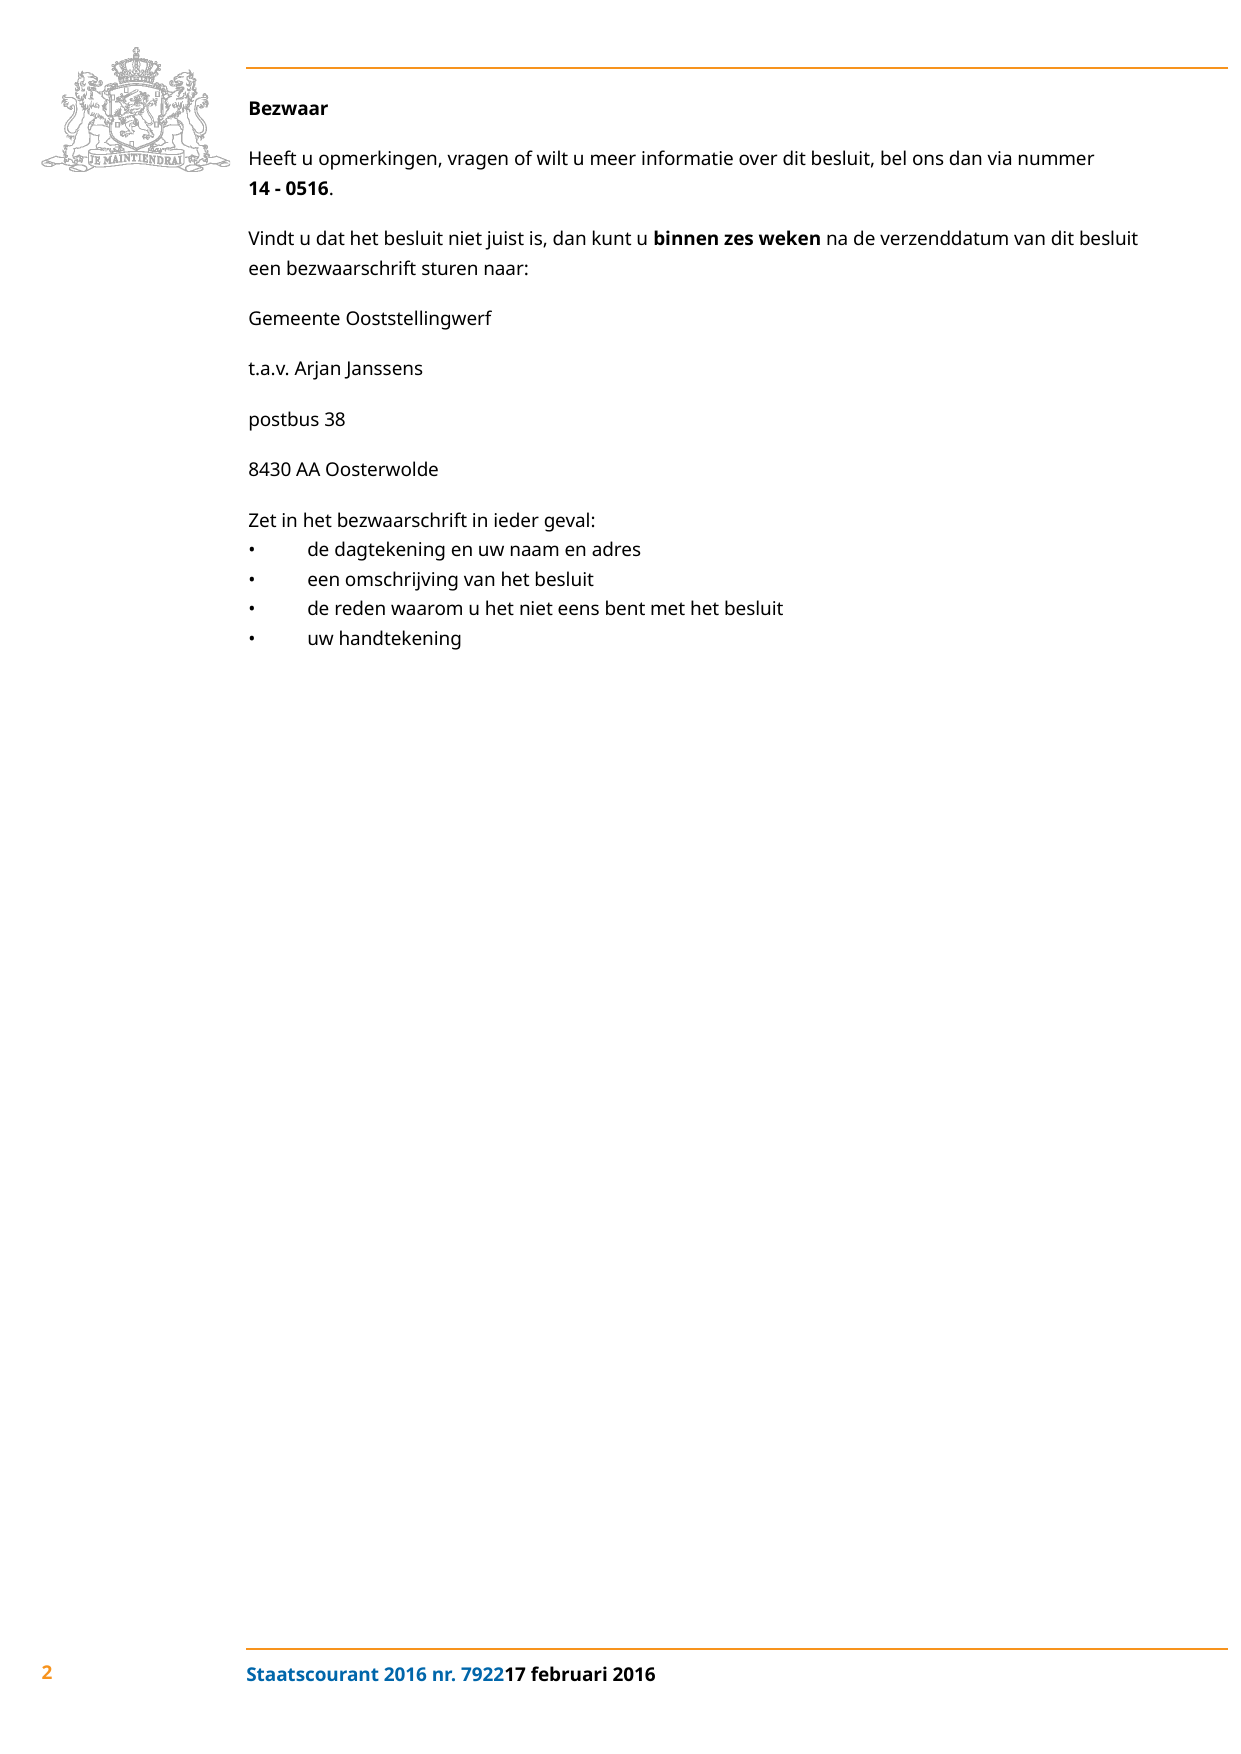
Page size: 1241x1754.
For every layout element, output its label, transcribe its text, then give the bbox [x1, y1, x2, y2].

text t.a.v. Arjan Janssens [248, 356, 1152, 381]
list een omschrijving van het besluit [248, 566, 1152, 592]
text Vindt u dat het besluit niet juist is, dan kunt u binnen zes weken na de verzenddatum van dit besluit een bezwaarschrift sturen naar: [248, 225, 1152, 281]
text postbus 38 [248, 406, 1152, 432]
list de dagtekening en uw naam en adres [248, 536, 1152, 562]
text Zet in het bezwaarschrift in ieder geval: [248, 507, 1152, 533]
list uw handtekening [248, 625, 1152, 651]
text Heeft u opmerkingen, vragen of wilt u meer informatie over dit besluit, bel ons dan via nummer 14 - 0516. [248, 145, 1152, 201]
text Gemeente Ooststellingwerf [248, 305, 1152, 331]
list de reden waarom u het niet eens bent met het besluit [248, 596, 1152, 621]
picture [41, 47, 231, 172]
text Bezwaar [248, 95, 1152, 121]
text 8430 AA Oosterwolde [248, 456, 1152, 482]
